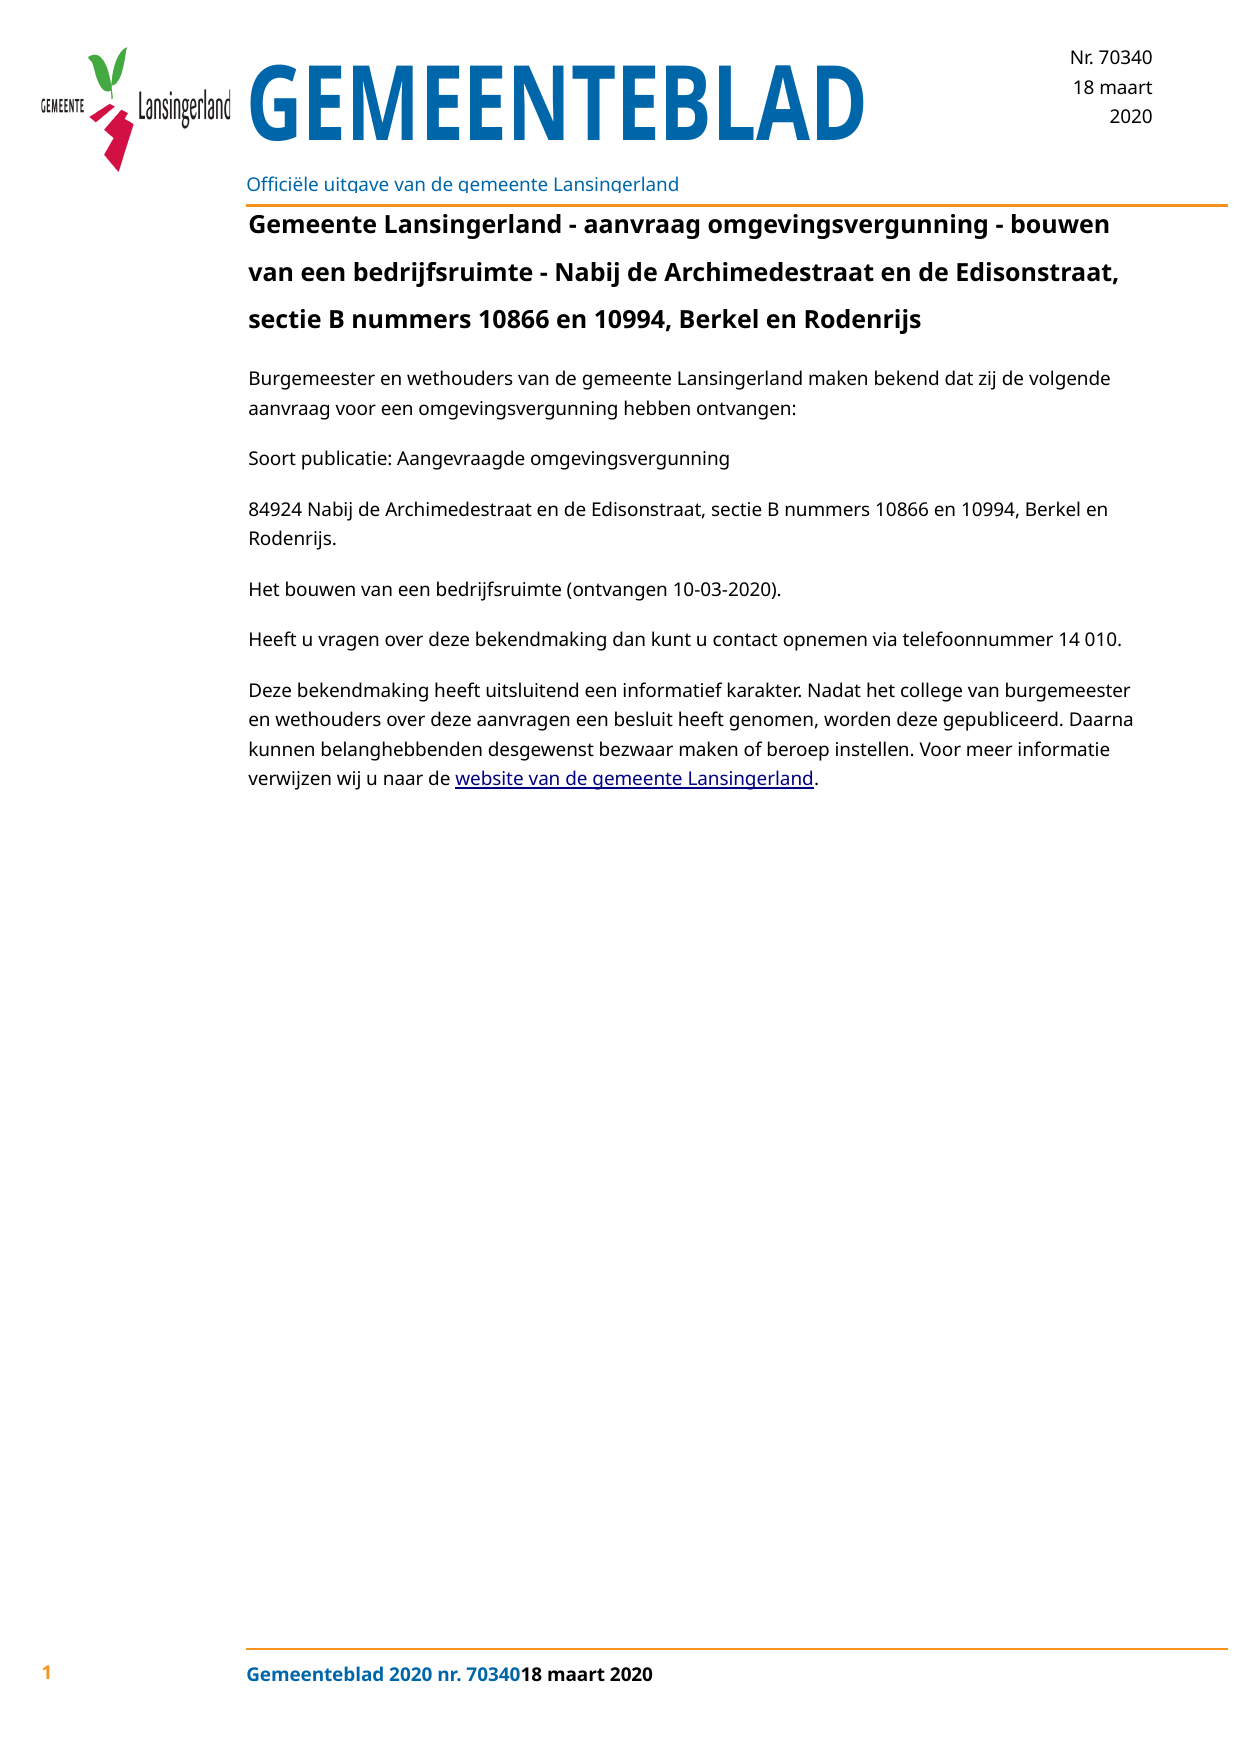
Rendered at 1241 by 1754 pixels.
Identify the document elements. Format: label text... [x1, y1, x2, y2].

text Burgemeester en wethouders van de gemeente Lansingerland maken bekend dat zij de volgende aanvraag voor een omgevingsvergunning hebben ontvangen: [248, 366, 1152, 421]
text Het bouwen van een bedrijfsruimte (ontvangen 10-03-2020). [248, 576, 1152, 602]
text Soort publicatie: Aangevraagde omgevingsvergunning [248, 446, 1152, 471]
text Gemeente Lansingerland - aanvraag omgevingsvergunning - bouwen van een bedrijfsruimte - Nabij de Archimedestraat en de Edisonstraat, sectie B nummers 10866 en 10994, Berkel en Rodenrijs [248, 207, 1152, 336]
picture [41, 47, 231, 172]
text Heeft u vragen over deze bekendmaking dan kunt u contact opnemen via telefoonnummer 14 010. [248, 626, 1152, 652]
text Deze bekendmaking heeft uitsluitend een informatief karakter. Nadat het college van burgemeester en wethouders over deze aanvragen een besluit heeft genomen, worden deze gepubliceerd. Daarna kunnen belanghebbenden desgewenst bezwaar maken of beroep instellen. Voor meer informatie verwijzen wij u naar de website van de gemeente Lansingerland. [248, 677, 1152, 791]
text 84924 Nabij de Archimedestraat en de Edisonstraat, sectie B nummers 10866 en 10994, Berkel en Rodenrijs. [248, 496, 1152, 551]
